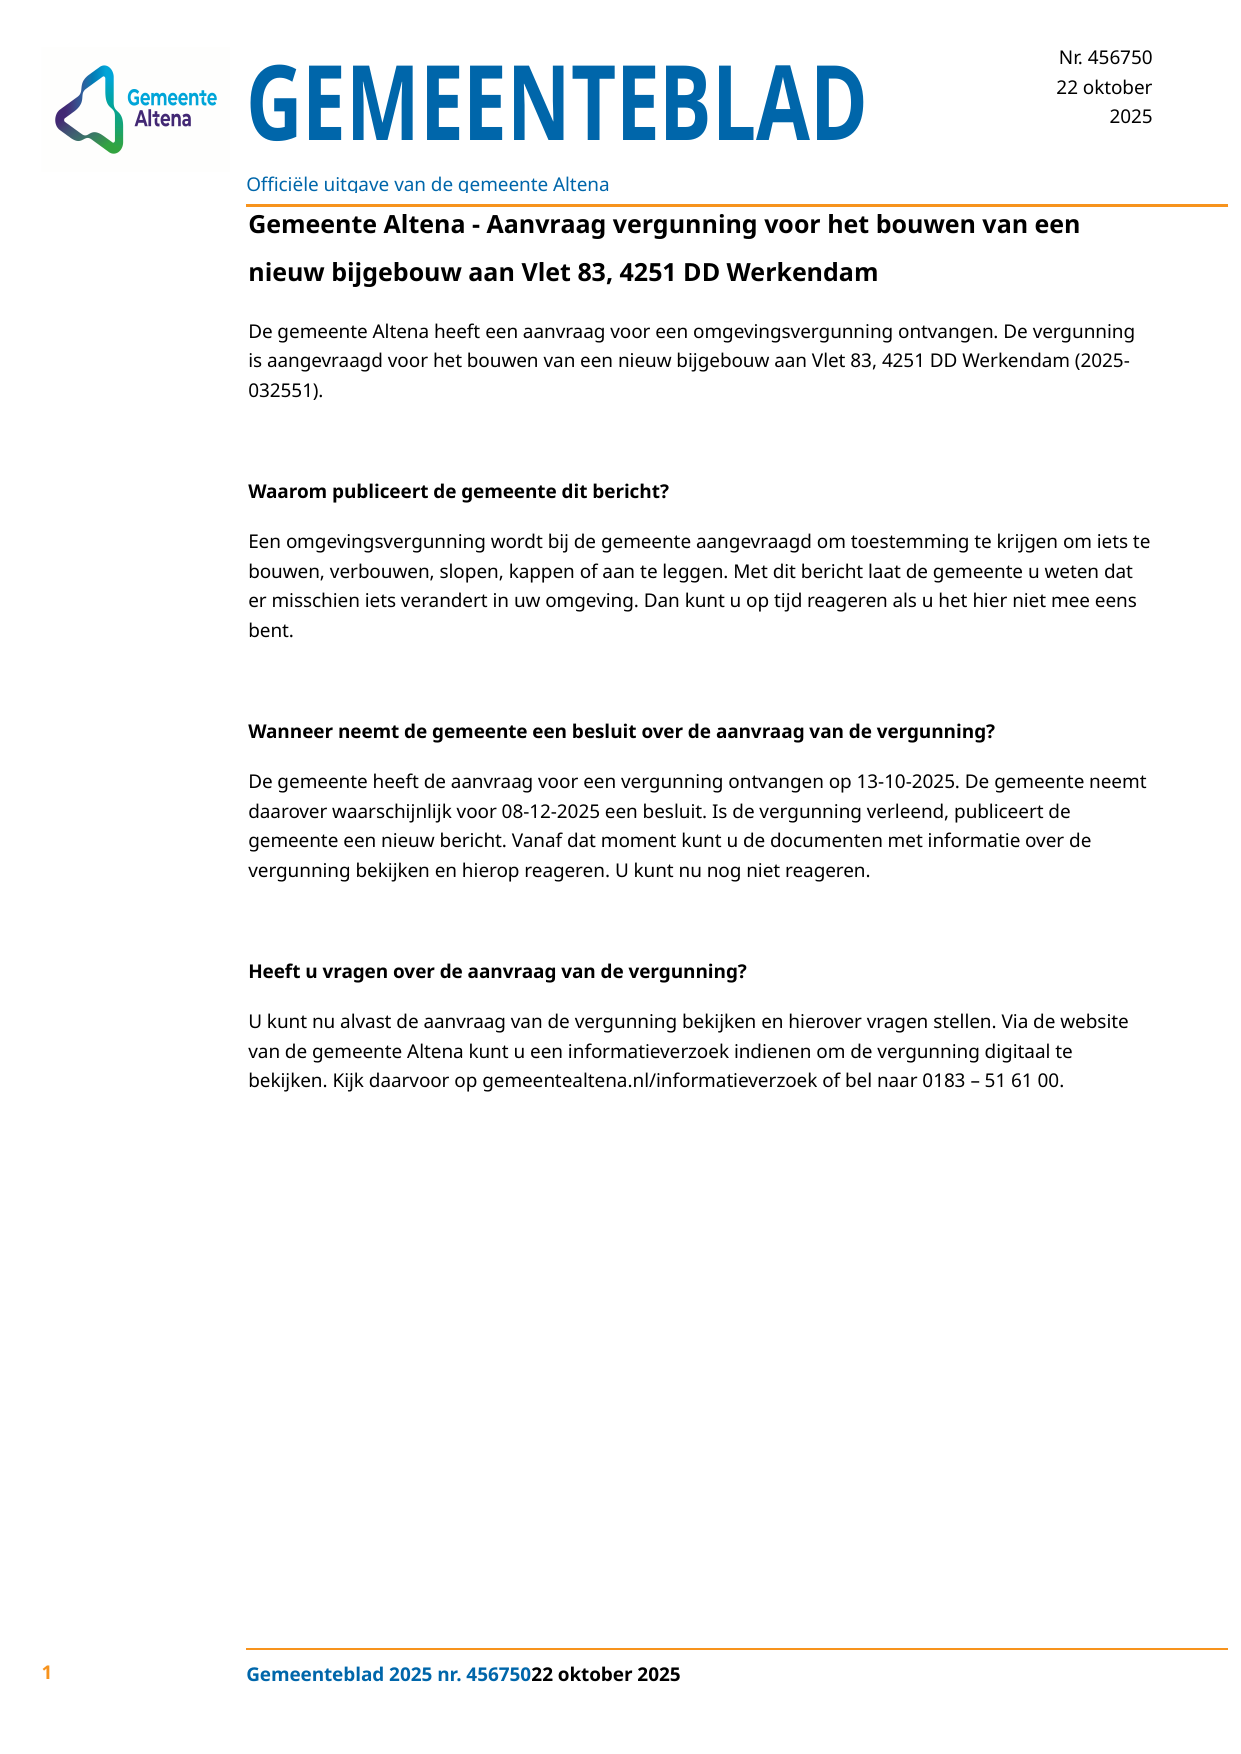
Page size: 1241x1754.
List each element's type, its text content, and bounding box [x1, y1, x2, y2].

text De gemeente heeft de aanvraag voor een vergunning ontvangen op 13-10-2025. De gemeente neemt daarover waarschijnlijk voor 08-12-2025 een besluit. Is de vergunning verleend, publiceert de gemeente een nieuw bericht. Vanaf dat moment kunt u de documenten met informatie over de vergunning bekijken en hierop reageren. U kunt nu nog niet reageren. [248, 768, 1152, 883]
text U kunt nu alvast de aanvraag van de vergunning bekijken en hierover vragen stellen. Via de website van de gemeente Altena kunt u een informatieverzoek indienen om de vergunning digitaal te bekijken. Kijk daarvoor op gemeentealtena.nl/informatieverzoek of bel naar 0183 – 51 61 00. [248, 1008, 1152, 1093]
text Heeft u vragen over de aanvraag van de vergunning? [248, 958, 1152, 984]
text Een omgevingsvergunning wordt bij de gemeente aangevraagd om toestemming te krijgen om iets te bouwen, verbouwen, slopen, kappen of aan te leggen. Met dit bericht laat de gemeente u weten dat er misschien iets verandert in uw omgeving. Dan kunt u op tijd reageren als u het hier niet mee eens bent. [248, 528, 1152, 643]
text Wanneer neemt de gemeente een besluit over de aanvraag van de vergunning? [248, 718, 1152, 744]
text De gemeente Altena heeft een aanvraag voor een omgevingsvergunning ontvangen. De vergunning is aangevraagd voor het bouwen van een nieuw bijgebouw aan Vlet 83, 4251 DD Werkendam (2025-032551). [248, 318, 1152, 403]
text Gemeente Altena - Aanvraag vergunning voor het bouwen van een nieuw bijgebouw aan Vlet 83, 4251 DD Werkendam [248, 207, 1152, 288]
text Waarom publiceert de gemeente dit bericht? [248, 478, 1152, 504]
picture [41, 47, 231, 172]
